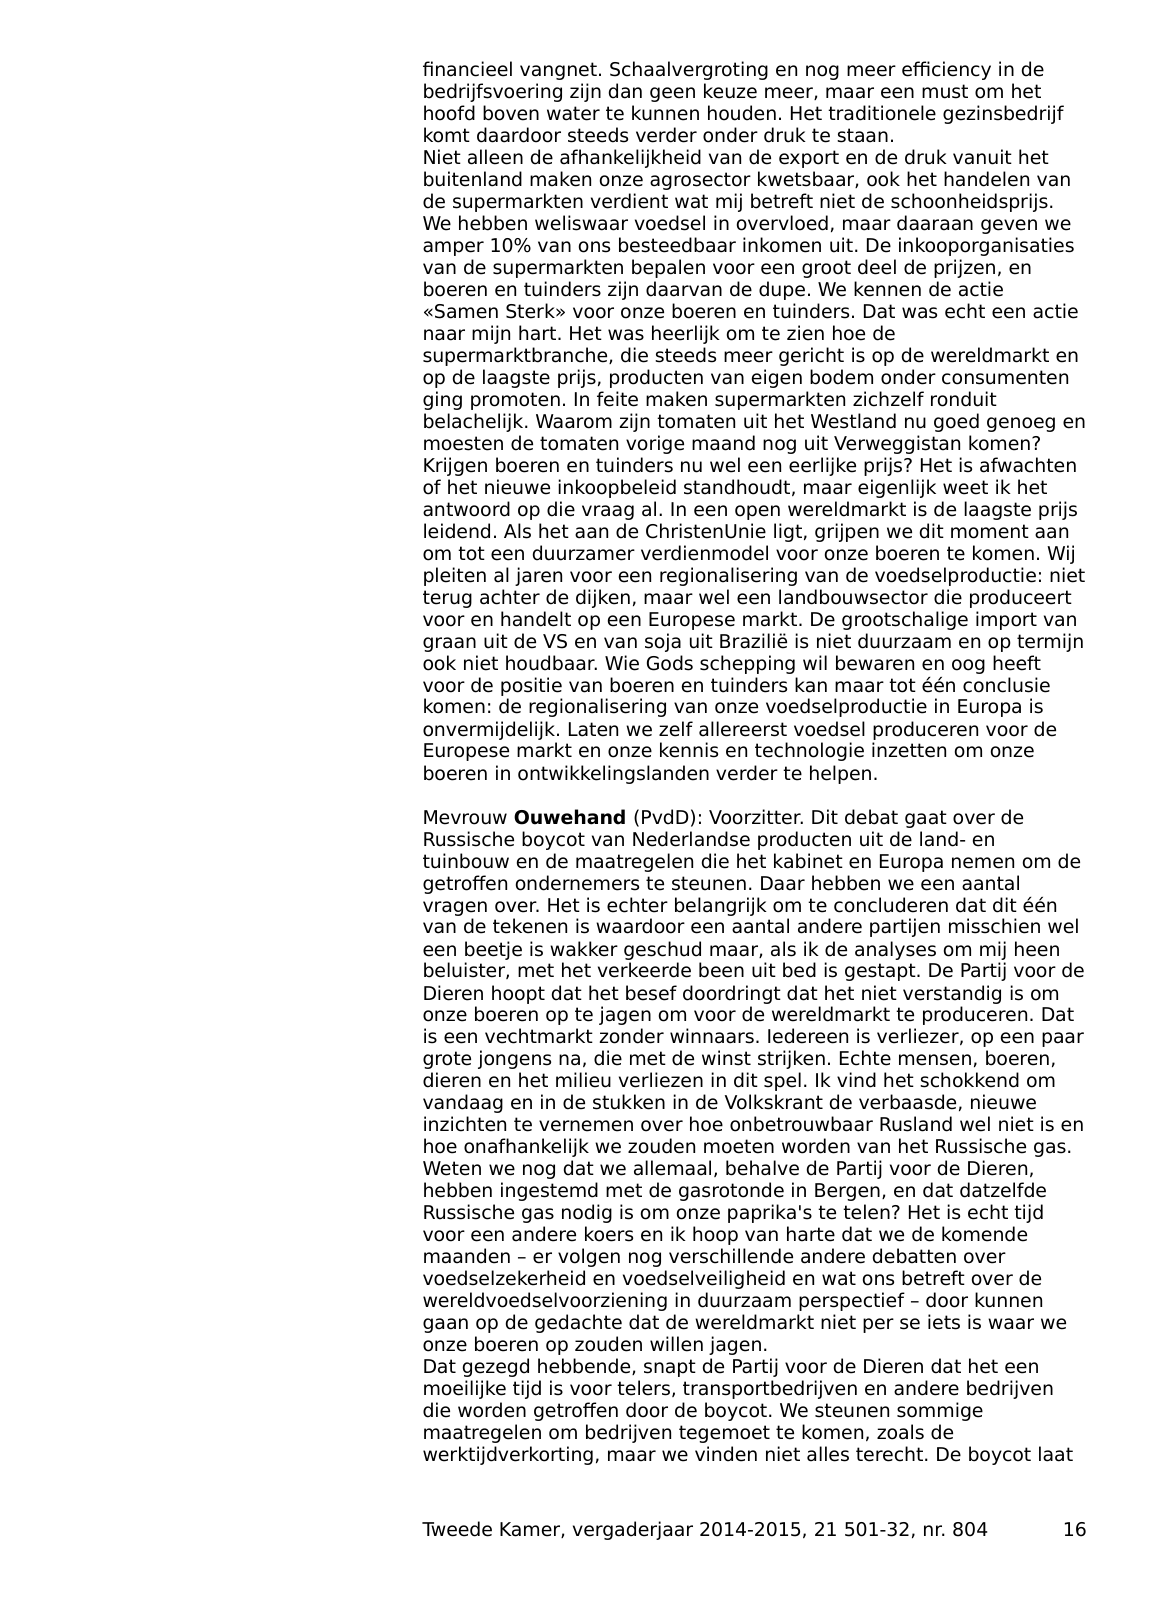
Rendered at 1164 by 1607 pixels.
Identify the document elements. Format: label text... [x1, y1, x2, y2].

text Niet alleen de afhankelijkheid van de export en de druk vanuit het buitenland maken onze agrosector kwetsbaar, ook het handelen van de supermarkten verdient wat mij betreft niet de schoonheidsprijs. We hebben weliswaar voedsel in overvloed, maar daaraan geven we amper 10% van ons besteedbaar inkomen uit. De inkooporganisaties van de supermarkten bepalen voor een groot deel de prijzen, en boeren en tuinders zijn daarvan de dupe. We kennen de actie «Samen Sterk» voor onze boeren en tuinders. Dat was echt een actie naar mijn hart. Het was heerlijk om te zien hoe de supermarktbranche, die steeds meer gericht is op de wereldmarkt en op de laagste prijs, producten van eigen bodem onder consumenten ging promoten. In feite maken supermarkten zichzelf ronduit belachelijk. Waarom zijn tomaten uit het Westland nu goed genoeg en moesten de tomaten vorige maand nog uit Verweggistan komen? Krijgen boeren en tuinders nu wel een eerlijke prijs? Het is afwachten of het nieuwe inkoopbeleid standhoudt, maar eigenlijk weet ik het antwoord op die vraag al. In een open wereldmarkt is de laagste prijs leidend. Als het aan de ChristenUnie ligt, grijpen we dit moment aan om tot een duurzamer verdienmodel voor onze boeren te komen. Wij pleiten al jaren voor een regionalisering van de voedselproductie: niet terug achter de dijken, maar wel een landbouwsector die produceert voor en handelt op een Europese markt. De grootschalige import van graan uit de VS en van soja uit Brazilië is niet duurzaam en op termijn ook niet houdbaar. Wie Gods schepping wil bewaren en oog heeft voor de positie van boeren en tuinders kan maar tot één conclusie komen: de regionalisering van onze voedselproductie in Europa is onvermijdelijk. Laten we zelf allereerst voedsel produceren voor de Europese markt en onze kennis en technologie inzetten om onze boeren in ontwikkelingslanden verder te helpen. [422, 147, 1087, 784]
text Mevrouw Ouwehand (PvdD): Voorzitter. Dit debat gaat over de Russische boycot van Nederlandse producten uit de land- en tuinbouw en de maatregelen die het kabinet en Europa nemen om de getroffen ondernemers te steunen. Daar hebben we een aantal vragen over. Het is echter belangrijk om te concluderen dat dit één van de tekenen is waardoor een aantal andere partijen misschien wel een beetje is wakker geschud maar, als ik de analyses om mij heen beluister, met het verkeerde been uit bed is gestapt. De Partij voor de Dieren hoopt dat het besef doordringt dat het niet verstandig is om onze boeren op te jagen om voor de wereldmarkt te produceren. Dat is een vechtmarkt zonder winnaars. Iedereen is verliezer, op een paar grote jongens na, die met de winst strijken. Echte mensen, boeren, dieren en het milieu verliezen in dit spel. Ik vind het schokkend om vandaag en in de stukken in de Volkskrant de verbaasde, nieuwe inzichten te vernemen over hoe onbetrouwbaar Rusland wel niet is en hoe onafhankelijk we zouden moeten worden van het Russische gas. Weten we nog dat we allemaal, behalve de Partij voor de Dieren, hebben ingestemd met de gasrotonde in Bergen, en dat datzelfde Russische gas nodig is om onze paprika's te telen? Het is echt tijd voor een andere koers en ik hoop van harte dat we de komende maanden – er volgen nog verschillende andere debatten over voedselzekerheid en voedselveiligheid en wat ons betreft over de wereldvoedselvoorziening in duurzaam perspectief – door kunnen gaan op de gedachte dat de wereldmarkt niet per se iets is waar we onze boeren op zouden willen jagen. [422, 807, 1087, 1356]
text financieel vangnet. Schaalvergroting en nog meer efficiency in de bedrijfsvoering zijn dan geen keuze meer, maar een must om het hoofd boven water te kunnen houden. Het traditionele gezinsbedrijf komt daardoor steeds verder onder druk te staan. [422, 59, 1087, 147]
text Dat gezegd hebbende, snapt de Partij voor de Dieren dat het een moeilijke tijd is voor telers, transportbedrijven en andere bedrijven die worden getroffen door de boycot. We steunen sommige maatregelen om bedrijven tegemoet te komen, zoals de werktijdverkorting, maar we vinden niet alles terecht. De boycot laat [422, 1356, 1087, 1466]
